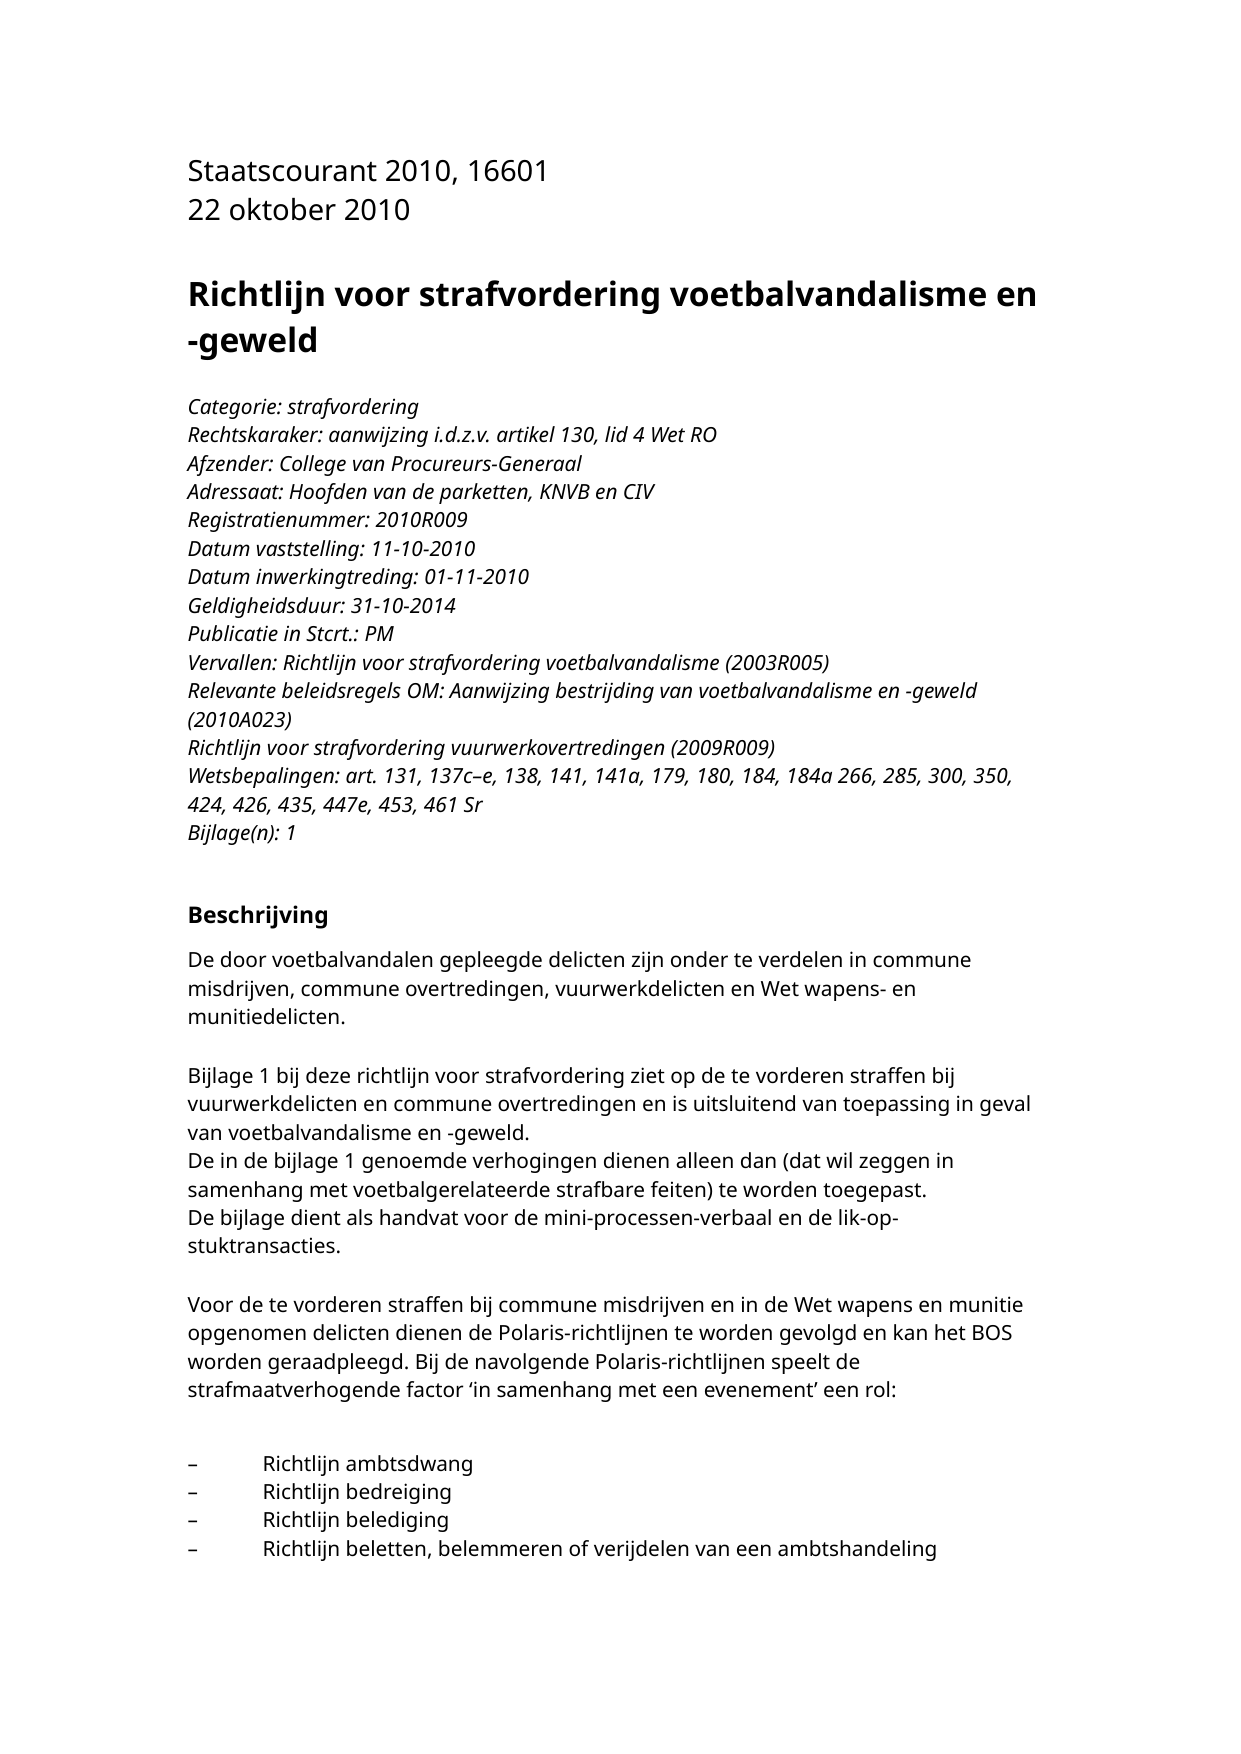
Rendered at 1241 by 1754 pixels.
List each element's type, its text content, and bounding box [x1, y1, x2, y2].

list Richtlijn belediging [187, 1506, 1053, 1534]
text 22 oktober 2010 [187, 190, 1053, 229]
text Rechtskaraker: aanwijzing i.d.z.v. artikel 130, lid 4 Wet RO [187, 420, 1053, 449]
text Datum vaststelling: 11-10-2010 [187, 534, 1053, 562]
subtitle Richtlijn voor strafvordering voetbalvandalisme en -geweld [187, 271, 1053, 362]
text Wetsbepalingen: art. 131, 137c–e, 138, 141, 141a, 179, 180, 184, 184a 266, 285, 300, 350, 424, 426, 435, 447e, 453, 461 Sr [187, 762, 1053, 818]
text Geldigheidsduur: 31-10-2014 [187, 591, 1053, 619]
text De door voetbalvandalen gepleegde delicten zijn onder te verdelen in commune misdrijven, commune overtredingen, vuurwerkdelicten en Wet wapens- en munitiedelicten. [187, 946, 1053, 1031]
text Adressaat: Hoofden van de parketten, KNVB en CIV [187, 477, 1053, 506]
text Afzender: College van Procureurs-Generaal [187, 449, 1053, 477]
text Bijlage 1 bij deze richtlijn voor strafvordering ziet op de te vorderen straffen bij vuurwerkdelicten en commune overtredingen en is uitsluitend van toepassing in geval van voetbalvandalisme en -geweld. [187, 1061, 1053, 1146]
text De bijlage dient als handvat voor de mini-processen-verbaal en de lik-op-stuktransacties. [187, 1203, 1053, 1260]
text Bijlage(n): 1 [187, 818, 1053, 847]
text De in de bijlage 1 genoemde verhogingen dienen alleen dan (dat wil zeggen in samenhang met voetbalgerelateerde strafbare feiten) te worden toegepast. [187, 1146, 1053, 1203]
text Vervallen: Richtlijn voor strafvordering voetbalvandalisme (2003R005) [187, 648, 1053, 676]
text Datum inwerkingtreding: 01-11-2010 [187, 562, 1053, 591]
text Voor de te vorderen straffen bij commune misdrijven en in de Wet wapens en munitie opgenomen delicten dienen de Polaris-richtlijnen te worden gevolgd en kan het BOS worden geraadpleegd. Bij de navolgende Polaris-richtlijnen speelt de strafmaatverhogende factor ‘in samenhang met een evenement’ een rol: [187, 1290, 1053, 1404]
text Publicatie in Stcrt.: PM [187, 619, 1053, 648]
subtitle Beschrijving [187, 899, 1053, 931]
text Registratienummer: 2010R009 [187, 506, 1053, 534]
text Staatscourant 2010, 16601 [187, 150, 1053, 190]
text Categorie: strafvordering [187, 392, 1053, 420]
list Richtlijn beletten, belemmeren of verijdelen van een ambtshandeling [187, 1534, 1053, 1562]
list Richtlijn bedreiging [187, 1477, 1053, 1506]
text Richtlijn voor strafvordering vuurwerkovertredingen (2009R009) [187, 733, 1053, 762]
list Richtlijn ambtsdwang [187, 1449, 1053, 1477]
text Relevante beleidsregels OM: Aanwijzing bestrijding van voetbalvandalisme en -geweld (2010A023) [187, 676, 1053, 733]
